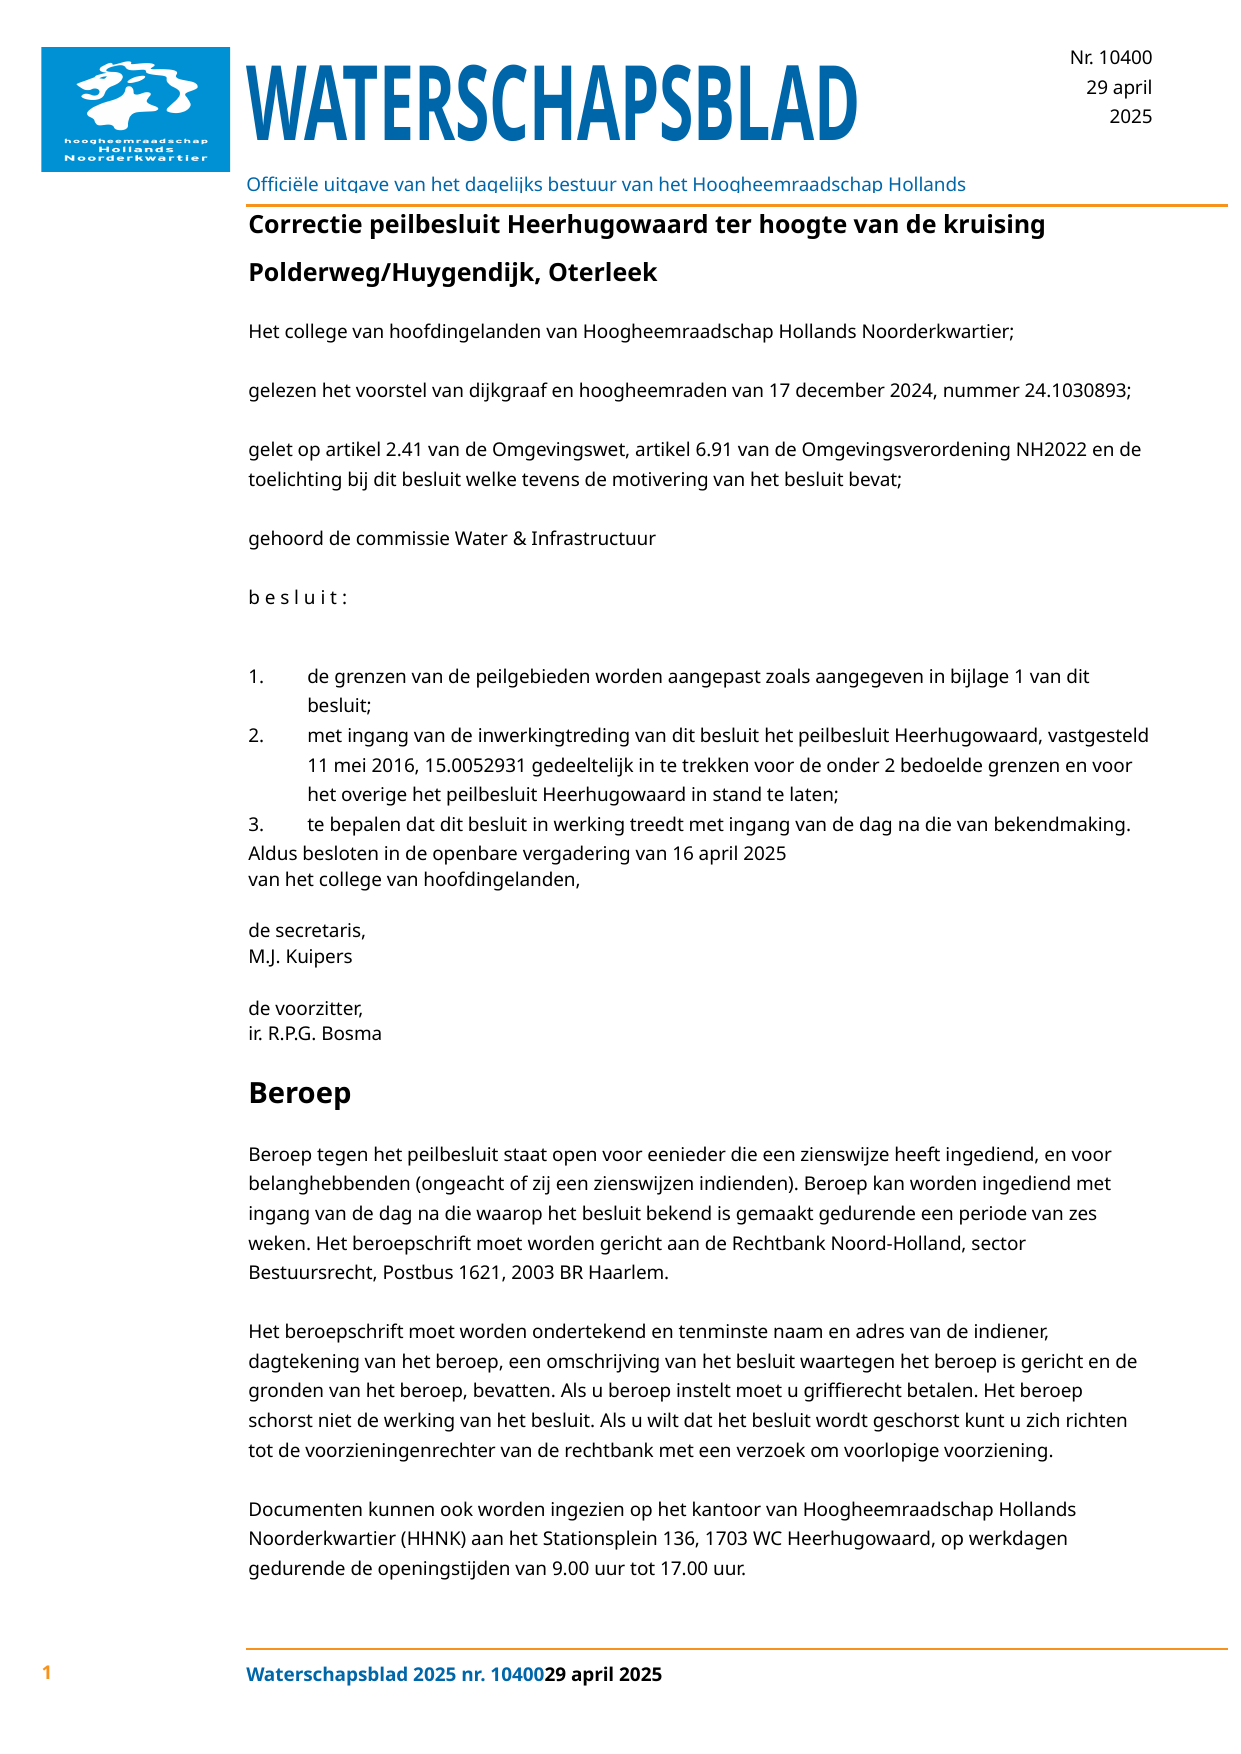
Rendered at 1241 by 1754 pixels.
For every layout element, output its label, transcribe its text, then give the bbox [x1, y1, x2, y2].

text Beroep tegen het peilbesluit staat open voor eenieder die een zienswijze heeft ingediend, en voor belanghebbenden (ongeacht of zij een zienswijzen indienden). Beroep kan worden ingediend met ingang van de dag na die waarop het besluit bekend is gemaakt gedurende een periode van zes weken. Het beroepschrift moet worden gericht aan de Rechtbank Noord-Holland, sector Bestuursrecht, Postbus 1621, 2003 BR Haarlem. [248, 1141, 1152, 1285]
list met ingang van de inwerkingtreding van dit besluit het peilbesluit Heerhugowaard, vastgesteld 11 mei 2016, 15.0052931 gedeeltelijk in te trekken voor de onder 2 bedoelde grenzen en voor het overige het peilbesluit Heerhugowaard in stand te laten; [248, 722, 1152, 807]
text de secretaris, [248, 918, 1152, 943]
text van het college van hoofdingelanden, [248, 866, 1152, 892]
text M.J. Kuipers [248, 943, 1152, 969]
text Het college van hoofdingelanden van Hoogheemraadschap Hollands Noorderkwartier; [248, 318, 1152, 344]
text Aldus besloten in de openbare vergadering van 16 april 2025 [248, 841, 1152, 866]
text gelet op artikel 2.41 van de Omgevingswet, artikel 6.91 van de Omgevingsverordening NH2022 en de toelichting bij dit besluit welke tevens de motivering van het besluit bevat; [248, 436, 1152, 492]
text de voorzitter, [248, 995, 1152, 1021]
list te bepalen dat dit besluit in werking treedt met ingang van de dag na die van bekendmaking. [248, 811, 1152, 837]
text gehoord de commissie Water & Infrastructuur [248, 525, 1152, 551]
picture [88, 87, 157, 130]
text Documenten kunnen ook worden ingezien op het kantoor van Hoogheemraadschap Hollands Noorderkwartier (HHNK) aan het Stationsplein 136, 1703 WC Heerhugowaard, op werkdagen gedurende de openingstijden van 9.00 uur tot 17.00 uur. [248, 1496, 1152, 1581]
text Correctie peilbesluit Heerhugowaard ter hoogte van de kruising Polderweg/Huygendijk, Oterleek [248, 207, 1152, 288]
text Het beroepschrift moet worden ondertekend en tenminste naam en adres van de indiener, dagtekening van het beroep, een omschrijving van het besluit waartegen het beroep is gericht en de gronden van het beroep, bevatten. Als u beroep instelt moet u griffierecht betalen. Het beroep schorst niet de werking van het besluit. Als u wilt dat het besluit wordt geschorst kunt u zich richten tot de voorzieningenrechter van de rechtbank met een verzoek om voorlopige voorziening. [248, 1318, 1152, 1462]
text ir. R.P.G. Bosma [248, 1021, 1152, 1046]
text b e s l u i t : [248, 584, 1152, 610]
picture [78, 64, 122, 99]
picture [129, 76, 144, 82]
text Beroep [248, 1072, 1152, 1112]
list de grenzen van de peilgebieden worden aangepast zoals aangegeven in bijlage 1 van dit besluit; [248, 663, 1152, 718]
text gelezen het voorstel van dijkgraaf en hoogheemraden van 17 december 2024, nummer 24.1030893; [248, 377, 1152, 403]
picture [118, 62, 197, 112]
